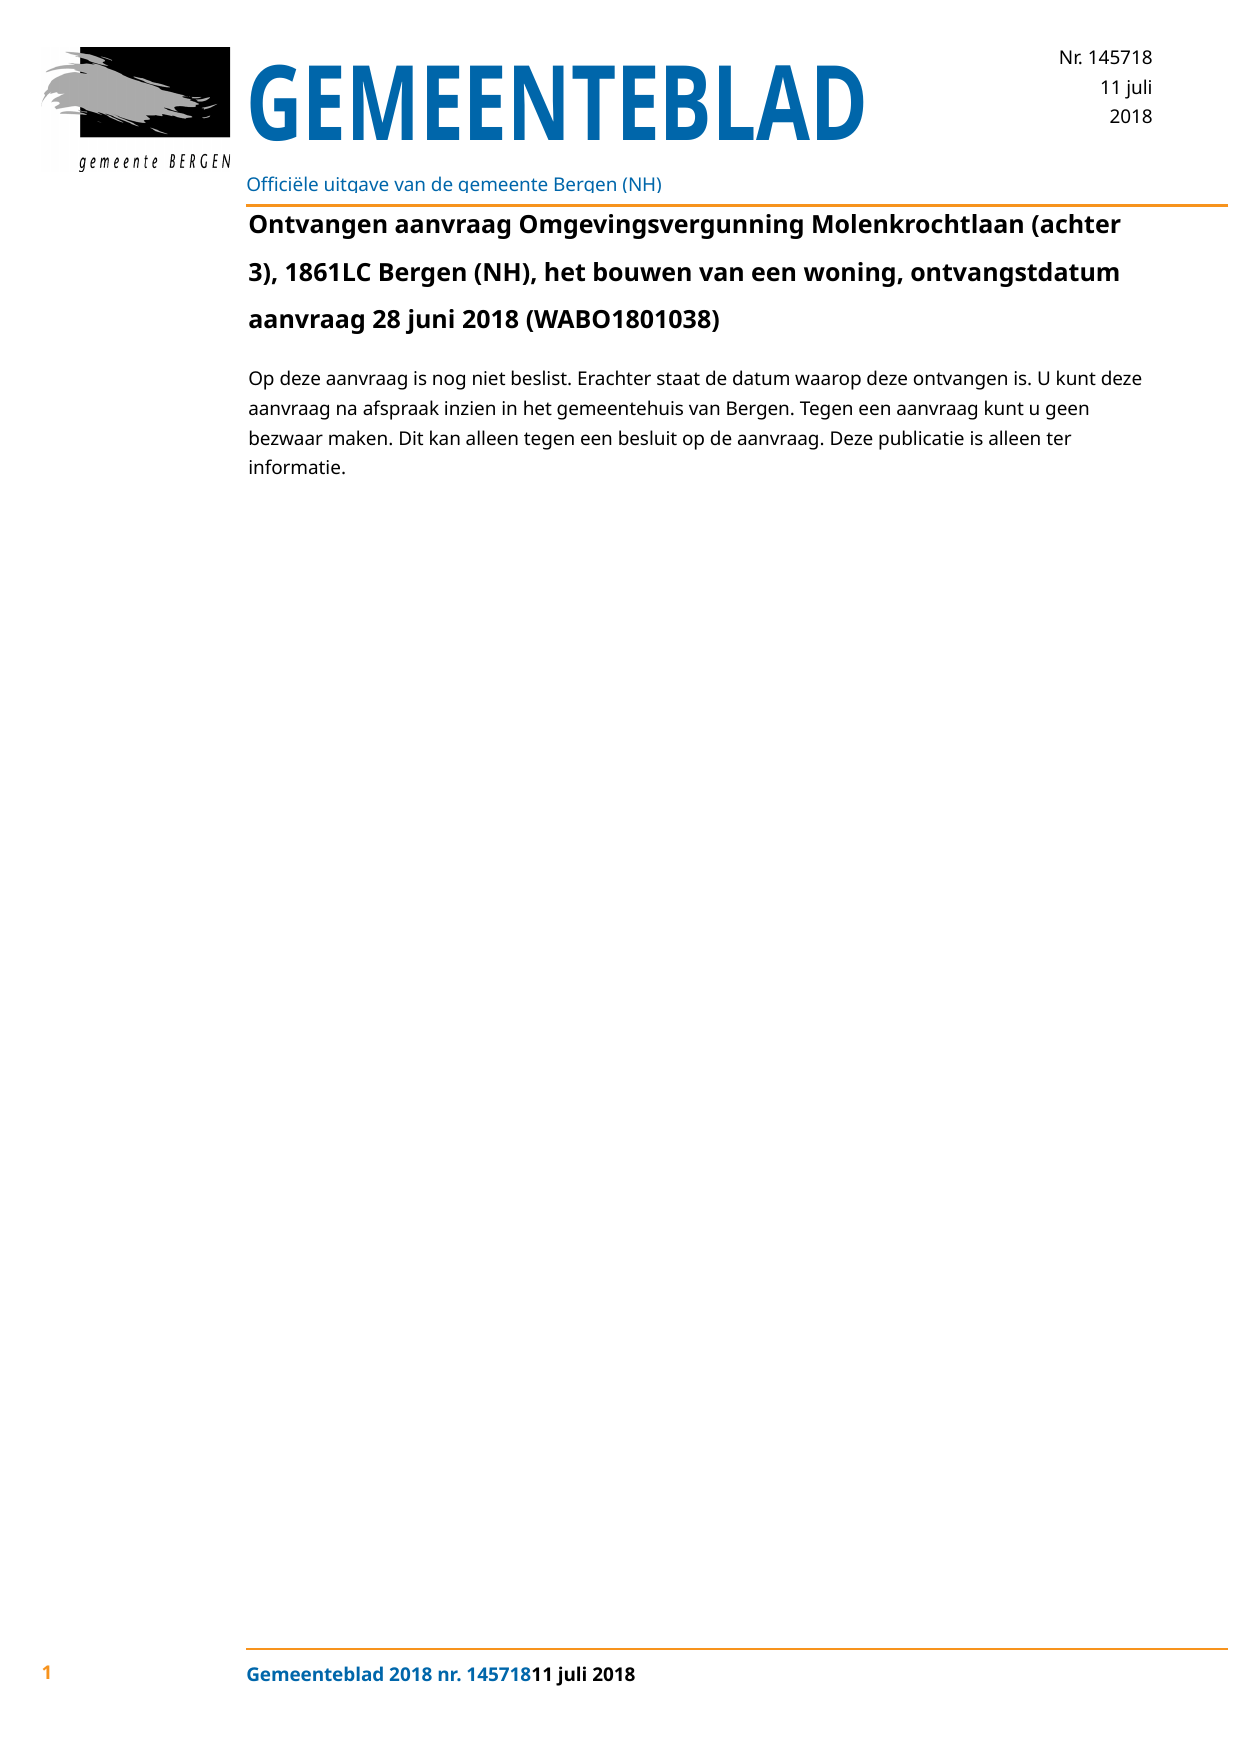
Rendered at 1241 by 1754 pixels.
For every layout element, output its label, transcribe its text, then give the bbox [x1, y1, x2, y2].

picture [41, 47, 231, 172]
text Ontvangen aanvraag Omgevingsvergunning Molenkrochtlaan (achter 3), 1861LC Bergen (NH), het bouwen van een woning, ontvangstdatum aanvraag 28 juni 2018 (WABO1801038) [248, 207, 1152, 336]
text Op deze aanvraag is nog niet beslist. Erachter staat de datum waarop deze ontvangen is. U kunt deze aanvraag na afspraak inzien in het gemeentehuis van Bergen. Tegen een aanvraag kunt u geen bezwaar maken. Dit kan alleen tegen een besluit op de aanvraag. Deze publicatie is alleen ter informatie. [248, 366, 1152, 480]
